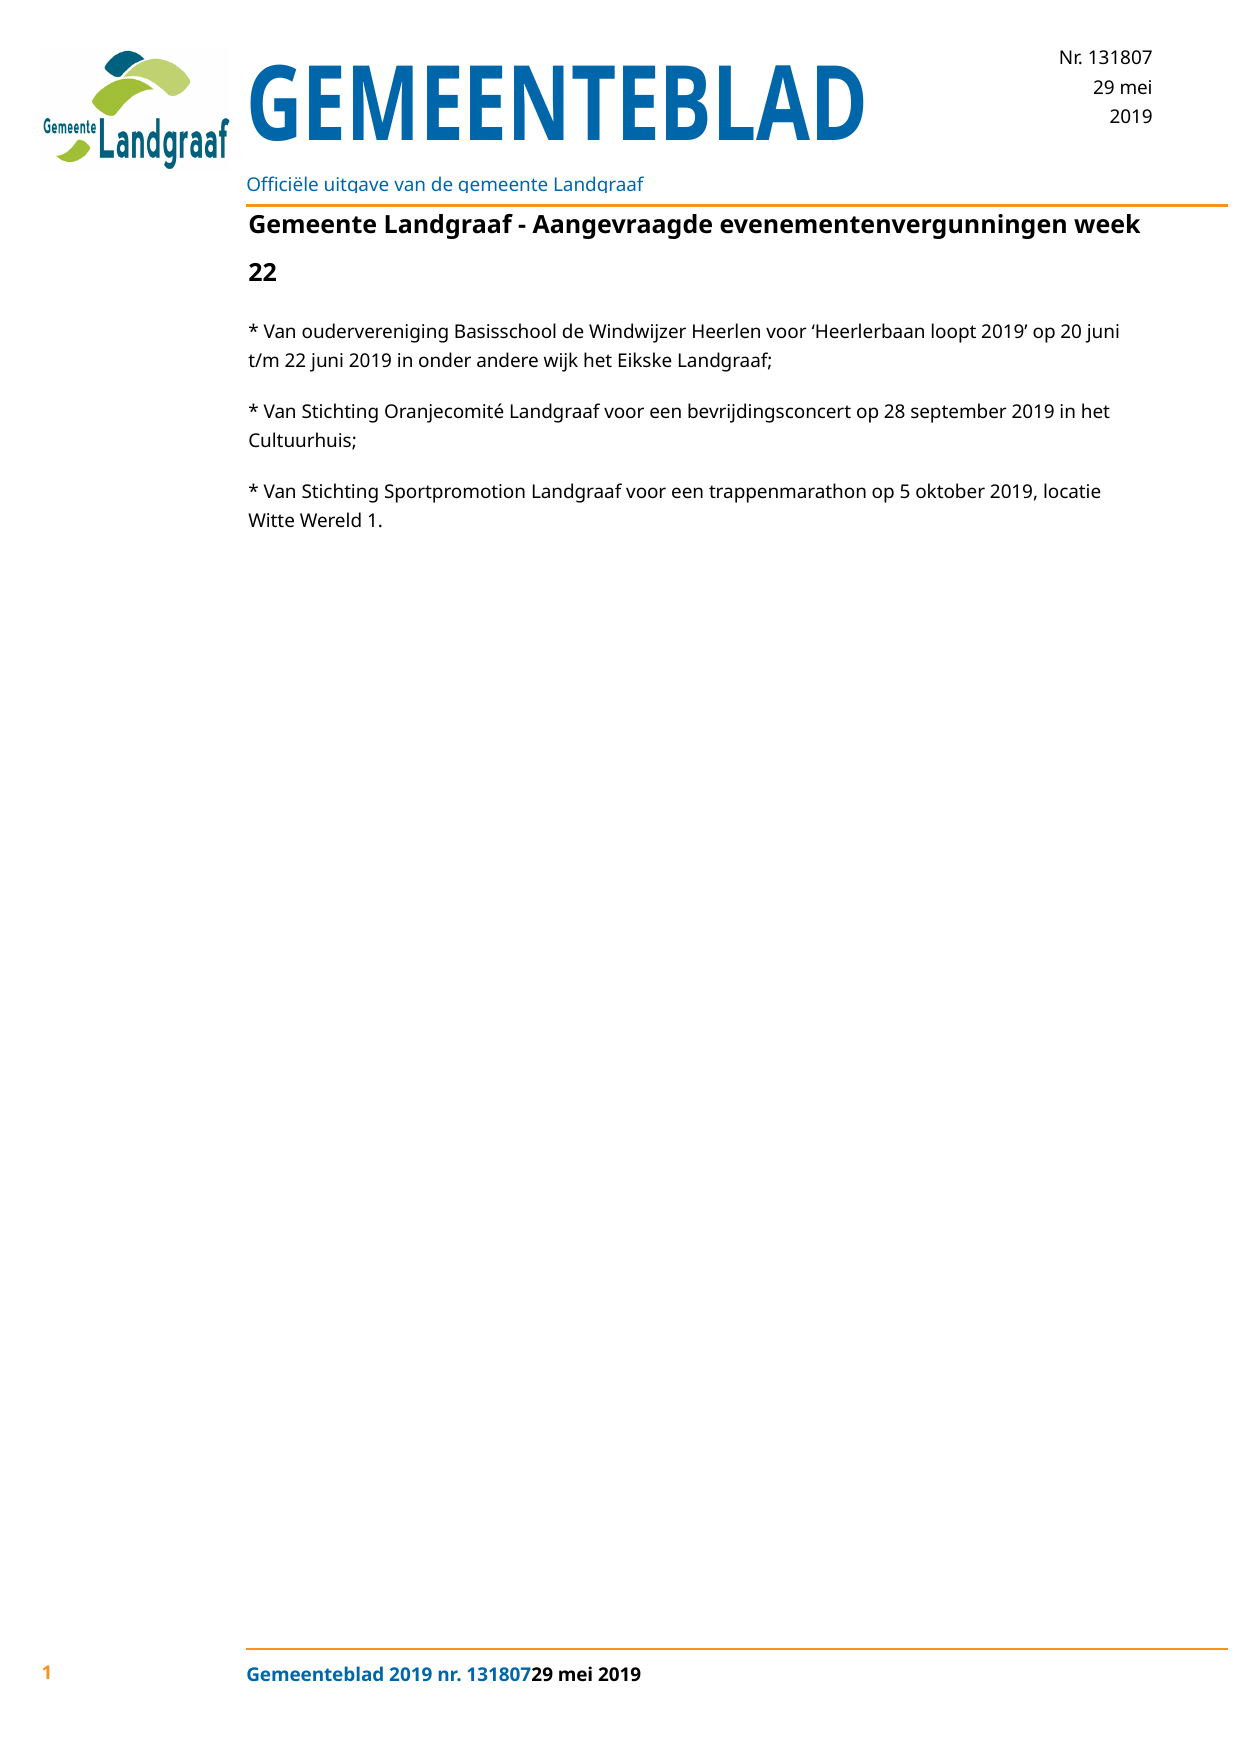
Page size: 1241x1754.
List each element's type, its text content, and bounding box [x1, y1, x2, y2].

text * Van Stichting Oranjecomité Landgraaf voor een bevrijdingsconcert op 28 september 2019 in het Cultuurhuis; [248, 398, 1152, 453]
text Gemeente Landgraaf - Aangevraagde evenementenvergunningen week 22 [248, 207, 1152, 288]
text * Van Stichting Sportpromotion Landgraaf voor een trappenmarathon op 5 oktober 2019, locatie Witte Wereld 1. [248, 478, 1152, 533]
picture [41, 47, 231, 172]
text * Van oudervereniging Basisschool de Windwijzer Heerlen voor ‘Heerlerbaan loopt 2019’ op 20 juni t/m 22 juni 2019 in onder andere wijk het Eikske Landgraaf; [248, 318, 1152, 373]
